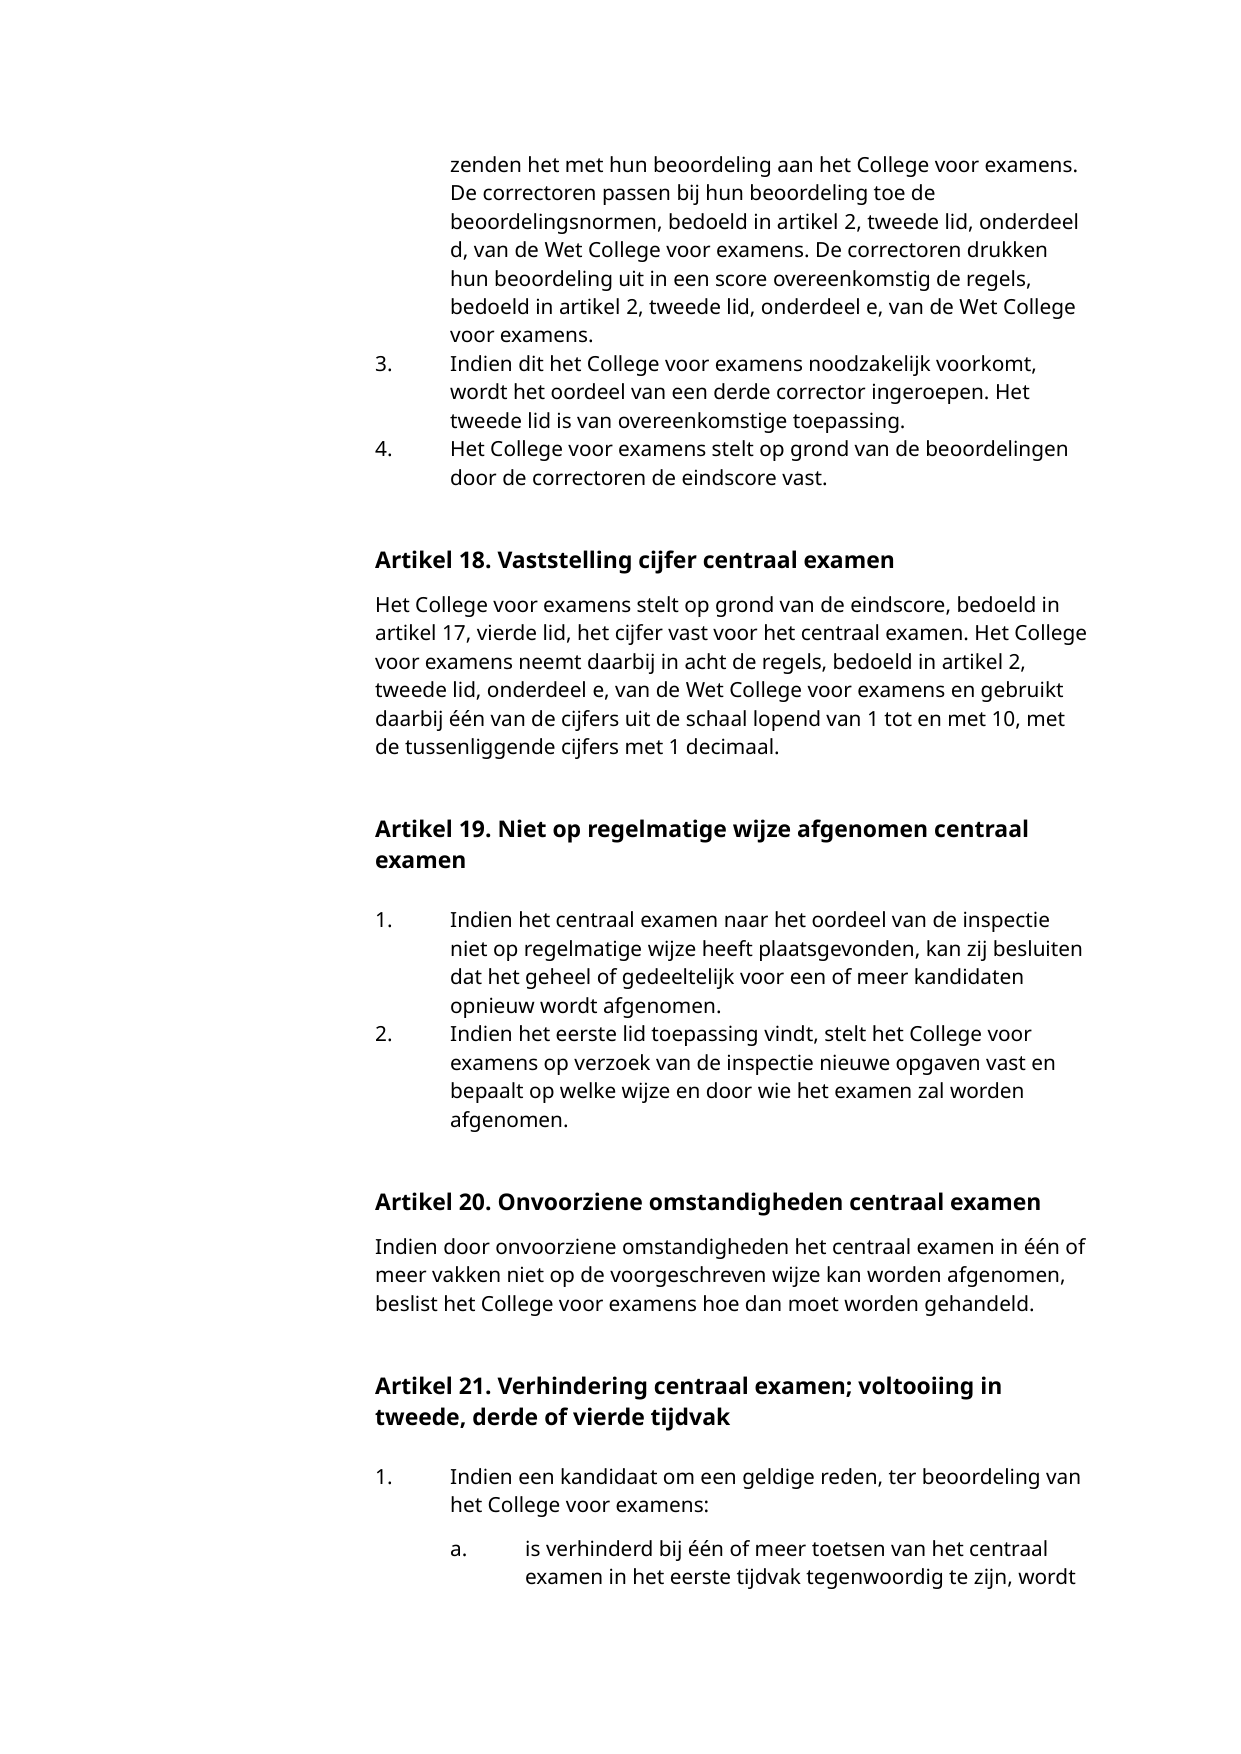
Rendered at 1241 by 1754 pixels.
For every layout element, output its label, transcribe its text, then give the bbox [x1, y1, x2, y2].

subtitle Artikel 18. Vaststelling cijfer centraal examen [375, 544, 1090, 575]
text Het College voor examens stelt op grond van de eindscore, bedoeld in artikel 17, vierde lid, het cijfer vast voor het centraal examen. Het College voor examens neemt daarbij in acht de regels, bedoeld in artikel 2, tweede lid, onderdeel e, van de Wet College voor examens en gebruikt daarbij één van de cijfers uit de schaal lopend van 1 tot en met 10, met de tussenliggende cijfers met 1 decimaal. [375, 590, 1090, 761]
list Het College voor examens stelt op grond van de beoordelingen door de correctoren de eindscore vast. [375, 434, 1090, 491]
list Indien een kandidaat om een geldige reden, ter beoordeling van het College voor examens: [375, 1462, 1090, 1519]
list Indien het eerste lid toepassing vindt, stelt het College voor examens op verzoek van de inspectie nieuwe opgaven vast en bepaalt op welke wijze en door wie het examen zal worden afgenomen. [375, 1019, 1090, 1133]
list Indien het centraal examen naar het oordeel van de inspectie niet op regelmatige wijze heeft plaatsgevonden, kan zij besluiten dat het geheel of gedeeltelijk voor een of meer kandidaten opnieuw wordt afgenomen. [375, 906, 1090, 1019]
subtitle Artikel 21. Verhindering centraal examen; voltooiing in tweede, derde of vierde tijdvak [375, 1370, 1090, 1432]
list is verhinderd bij één of meer toetsen van het centraal examen in het eerste tijdvak tegenwoordig te zijn, wordt [450, 1534, 1090, 1591]
list zenden het met hun beoordeling aan het College voor examens. De correctoren passen bij hun beoordeling toe de beoordelingsnormen, bedoeld in artikel 2, tweede lid, onderdeel d, van de Wet College voor examens. De correctoren drukken hun beoordeling uit in een score overeenkomstig de regels, bedoeld in artikel 2, tweede lid, onderdeel e, van de Wet College voor examens. [375, 150, 1090, 349]
text Indien door onvoorziene omstandigheden het centraal examen in één of meer vakken niet op de voorgeschreven wijze kan worden afgenomen, beslist het College voor examens hoe dan moet worden gehandeld. [375, 1232, 1090, 1317]
list Indien dit het College voor examens noodzakelijk voorkomt, wordt het oordeel van een derde corrector ingeroepen. Het tweede lid is van overeenkomstige toepassing. [375, 349, 1090, 434]
subtitle Artikel 19. Niet op regelmatige wijze afgenomen centraal examen [375, 813, 1090, 876]
subtitle Artikel 20. Onvoorziene omstandigheden centraal examen [375, 1186, 1090, 1217]
